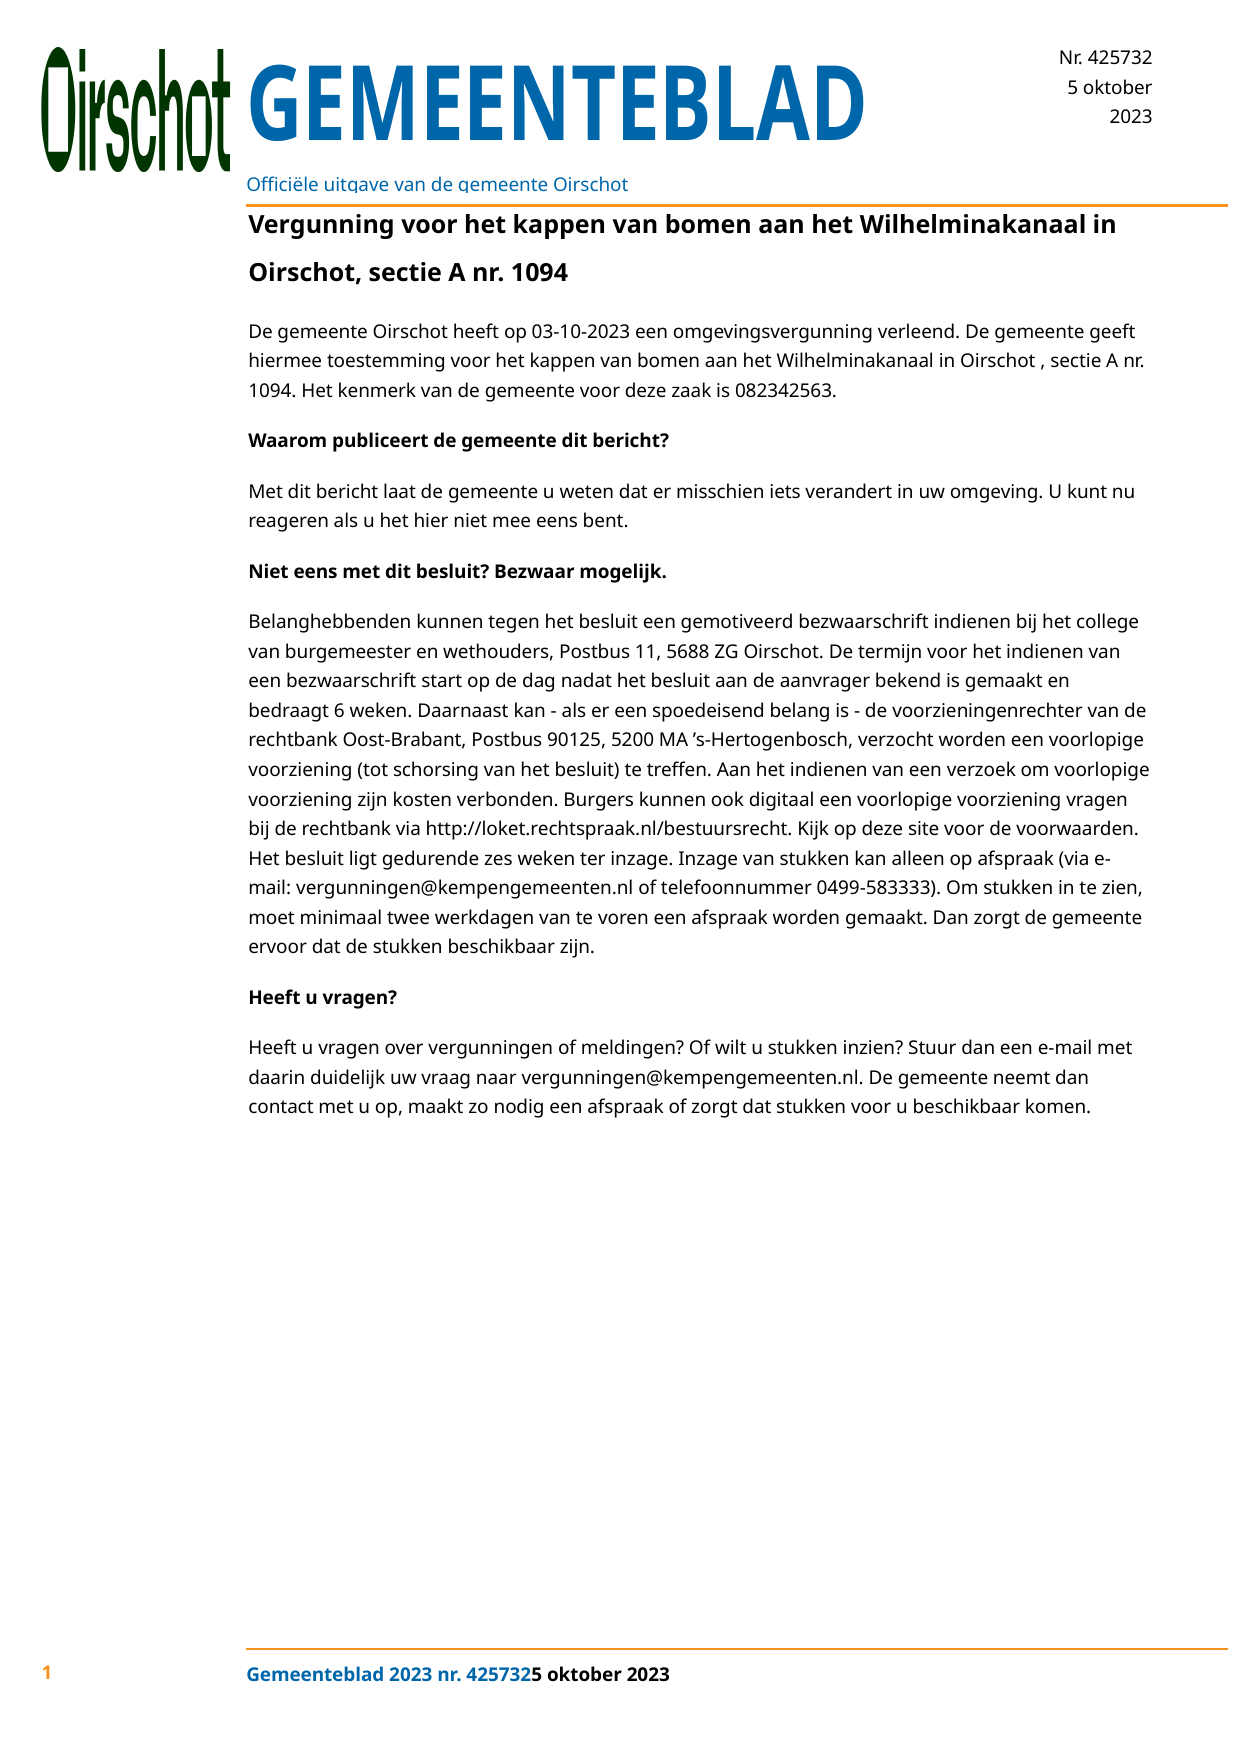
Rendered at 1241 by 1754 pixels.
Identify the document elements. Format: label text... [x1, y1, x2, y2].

text Belanghebbenden kunnen tegen het besluit een gemotiveerd bezwaarschrift indienen bij het college van burgemeester en wethouders, Postbus 11, 5688 ZG Oirschot. De termijn voor het indienen van een bezwaarschrift start op de dag nadat het besluit aan de aanvrager bekend is gemaakt en bedraagt 6 weken. Daarnaast kan - als er een spoedeisend belang is - de voorzieningenrechter van de rechtbank Oost-Brabant, Postbus 90125, 5200 MA ’s-Hertogenbosch, verzocht worden een voorlopige voorziening (tot schorsing van het besluit) te treffen. Aan het indienen van een verzoek om voorlopige voorziening zijn kosten verbonden. Burgers kunnen ook digitaal een voorlopige voorziening vragen bij de rechtbank via http://loket.rechtspraak.nl/bestuursrecht. Kijk op deze site voor de voorwaarden. Het besluit ligt gedurende zes weken ter inzage. Inzage van stukken kan alleen op afspraak (via e-mail: vergunningen@kempengemeenten.nl of telefoonnummer 0499-583333). Om stukken in te zien, moet minimaal twee werkdagen van te voren een afspraak worden gemaakt. Dan zorgt de gemeente ervoor dat de stukken beschikbaar zijn. [248, 608, 1152, 959]
text Vergunning voor het kappen van bomen aan het Wilhelminakanaal in Oirschot, sectie A nr. 1094 [248, 207, 1152, 288]
text Niet eens met dit besluit? Bezwaar mogelijk. [248, 558, 1152, 584]
text Heeft u vragen over vergunningen of meldingen? Of wilt u stukken inzien? Stuur dan een e-mail met daarin duidelijk uw vraag naar vergunningen@kempengemeenten.nl. De gemeente neemt dan contact met u op, maakt zo nodig een afspraak of zorgt dat stukken voor u beschikbaar komen. [248, 1034, 1152, 1119]
text Met dit bericht laat de gemeente u weten dat er misschien iets verandert in uw omgeving. U kunt nu reageren als u het hier niet mee eens bent. [248, 478, 1152, 533]
text De gemeente Oirschot heeft op 03-10-2023 een omgevingsvergunning verleend. De gemeente geeft hiermee toestemming voor het kappen van bomen aan het Wilhelminakanaal in Oirschot , sectie A nr. 1094. Het kenmerk van de gemeente voor deze zaak is 082342563. [248, 318, 1152, 403]
picture [41, 47, 231, 172]
text Waarom publiceert de gemeente dit bericht? [248, 427, 1152, 453]
text Heeft u vragen? [248, 984, 1152, 1010]
